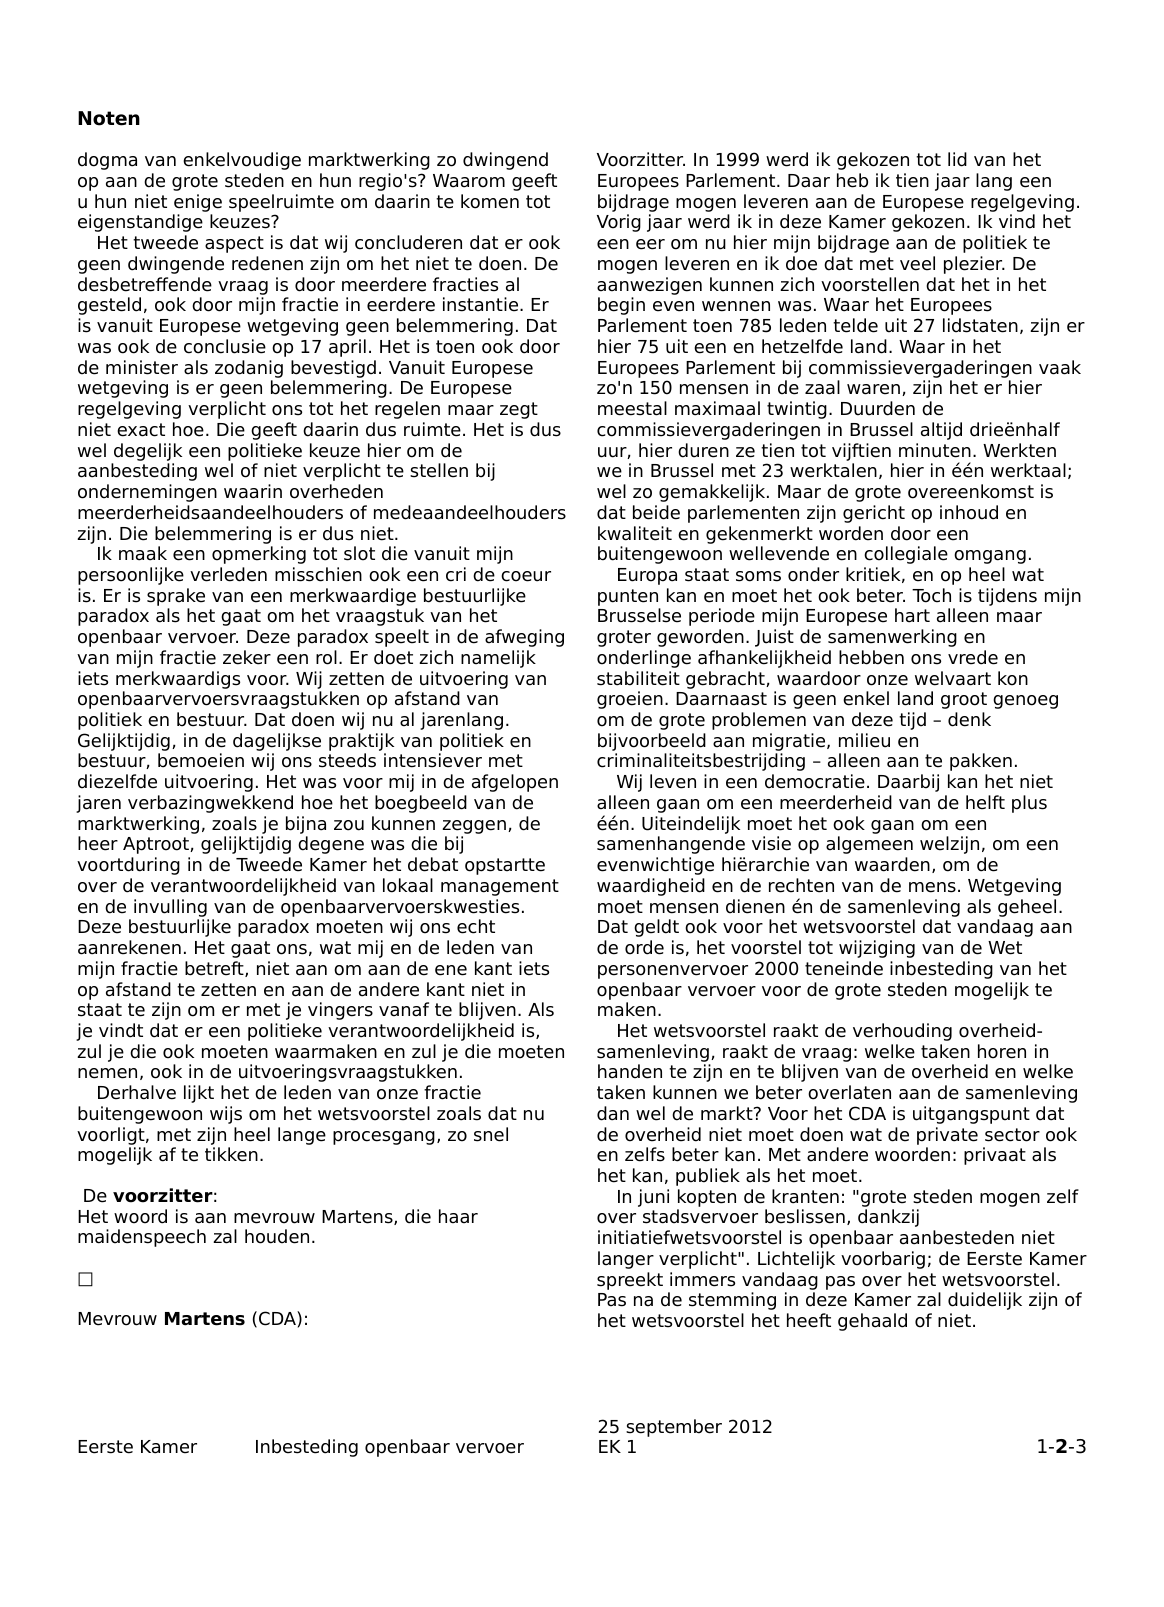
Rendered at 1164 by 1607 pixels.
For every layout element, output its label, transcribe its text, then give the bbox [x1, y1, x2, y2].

text Het tweede aspect is dat wij concluderen dat er ook geen dwingende redenen zijn om het niet te doen. De desbetreffende vraag is door meerdere fracties al gesteld, ook door mijn fractie in eerdere instantie. Er is vanuit Europese wetgeving geen belemmering. Dat was ook de conclusie op 17 april. Het is toen ook door de minister als zodanig bevestigd. Vanuit Europese wetgeving is er geen belemmering. De Europese regelgeving verplicht ons tot het regelen maar zegt niet exact hoe. Die geeft daarin dus ruimte. Het is dus wel degelijk een politieke keuze hier om de aanbesteding wel of niet verplicht te stellen bij ondernemingen waarin overheden meerderheidsaandeelhouders of medeaandeelhouders zijn. Die belemmering is er dus niet. [77, 233, 567, 544]
text Europa staat soms onder kritiek, en op heel wat punten kan en moet het ook beter. Toch is tijdens mijn Brusselse periode mijn Europese hart alleen maar groter geworden. Juist de samenwerking en onderlinge afhankelijkheid hebben ons vrede en stabiliteit gebracht, waardoor onze welvaart kon groeien. Daarnaast is geen enkel land groot genoeg om de grote problemen van deze tijd – denk bijvoorbeeld aan migratie, milieu en criminaliteitsbestrijding – alleen aan te pakken. [596, 565, 1087, 772]
text dogma van enkelvoudige marktwerking zo dwingend op aan de grote steden en hun regio's? Waarom geeft u hun niet enige speelruimte om daarin te komen tot eigenstandige keuzes? [77, 150, 567, 233]
text Mevrouw Martens (CDA): [77, 1309, 567, 1329]
text Het wetsvoorstel raakt de verhouding overheid-samenleving, raakt de vraag: welke taken horen in handen te zijn en te blijven van de overheid en welke taken kunnen we beter overlaten aan de samenleving dan wel de markt? Voor het CDA is uitgangspunt dat de overheid niet moet doen wat de private sector ook en zelfs beter kan. Met andere woorden: privaat als het kan, publiek als het moet. [596, 1021, 1087, 1187]
text Voorzitter. In 1999 werd ik gekozen tot lid van het Europees Parlement. Daar heb ik tien jaar lang een bijdrage mogen leveren aan de Europese regelgeving. Vorig jaar werd ik in deze Kamer gekozen. Ik vind het een eer om nu hier mijn bijdrage aan de politiek te mogen leveren en ik doe dat met veel plezier. De aanwezigen kunnen zich voorstellen dat het in het begin even wennen was. Waar het Europees Parlement toen 785 leden telde uit 27 lidstaten, zijn er hier 75 uit een en hetzelfde land. Waar in het Europees Parlement bij commissievergaderingen vaak zo'n 150 mensen in de zaal waren, zijn het er hier meestal maximaal twintig. Duurden de commissievergaderingen in Brussel altijd drieënhalf uur, hier duren ze tien tot vijftien minuten. Werkten we in Brussel met 23 werktalen, hier in één werktaal; wel zo gemakkelijk. Maar de grote overeenkomst is dat beide parlementen zijn gericht op inhoud en kwaliteit en gekenmerkt worden door een buitengewoon wellevende en collegiale omgang. [596, 150, 1087, 565]
text De voorzitter: [77, 1186, 567, 1207]
text Het woord is aan mevrouw Martens, die haar maidenspeech zal houden. [77, 1207, 567, 1248]
text Ik maak een opmerking tot slot die vanuit mijn persoonlijke verleden misschien ook een cri de coeur is. Er is sprake van een merkwaardige bestuurlijke paradox als het gaat om het vraagstuk van het openbaar vervoer. Deze paradox speelt in de afweging van mijn fractie zeker een rol. Er doet zich namelijk iets merkwaardigs voor. Wij zetten de uitvoering van openbaarvervoersvraagstukken op afstand van politiek en bestuur. Dat doen wij nu al jarenlang. Gelijktijdig, in de dagelijkse praktijk van politiek en bestuur, bemoeien wij ons steeds intensiever met diezelfde uitvoering. Het was voor mij in de afgelopen jaren verbazingwekkend hoe het boegbeeld van de marktwerking, zoals je bijna zou kunnen zeggen, de heer Aptroot, gelijktijdig degene was die bij voortduring in de Tweede Kamer het debat opstartte over de verantwoordelijkheid van lokaal management en de invulling van de openbaarvervoerskwesties. Deze bestuurlijke paradox moeten wij ons echt aanrekenen. Het gaat ons, wat mij en de leden van mijn fractie betreft, niet aan om aan de ene kant iets op afstand te zetten en aan de andere kant niet in staat te zijn om er met je vingers vanaf te blijven. Als je vindt dat er een politieke verantwoordelijkheid is, zul je die ook moeten waarmaken en zul je die moeten nemen, ook in de uitvoeringsvraagstukken. [77, 544, 567, 1083]
text Wij leven in een democratie. Daarbij kan het niet alleen gaan om een meerderheid van de helft plus één. Uiteindelijk moet het ook gaan om een samenhangende visie op algemeen welzijn, om een evenwichtige hiërarchie van waarden, om de waardigheid en de rechten van de mens. Wetgeving moet mensen dienen én de samenleving als geheel. Dat geldt ook voor het wetsvoorstel dat vandaag aan de orde is, het voorstel tot wijziging van de Wet personenvervoer 2000 teneinde inbesteding van het openbaar vervoer voor de grote steden mogelijk te maken. [596, 772, 1087, 1021]
text Derhalve lijkt het de leden van onze fractie buitengewoon wijs om het wetsvoorstel zoals dat nu voorligt, met zijn heel lange procesgang, zo snel mogelijk af te tikken. [77, 1083, 567, 1166]
text In juni kopten de kranten: "grote steden mogen zelf over stadsvervoer beslissen, dankzij initiatiefwetsvoorstel is openbaar aanbesteden niet langer verplicht". Lichtelijk voorbarig; de Eerste Kamer spreekt immers vandaag pas over het wetsvoorstel. Pas na de stemming in deze Kamer zal duidelijk zijn of het wetsvoorstel het heeft gehaald of niet. [596, 1187, 1087, 1332]
text □ [77, 1268, 567, 1289]
